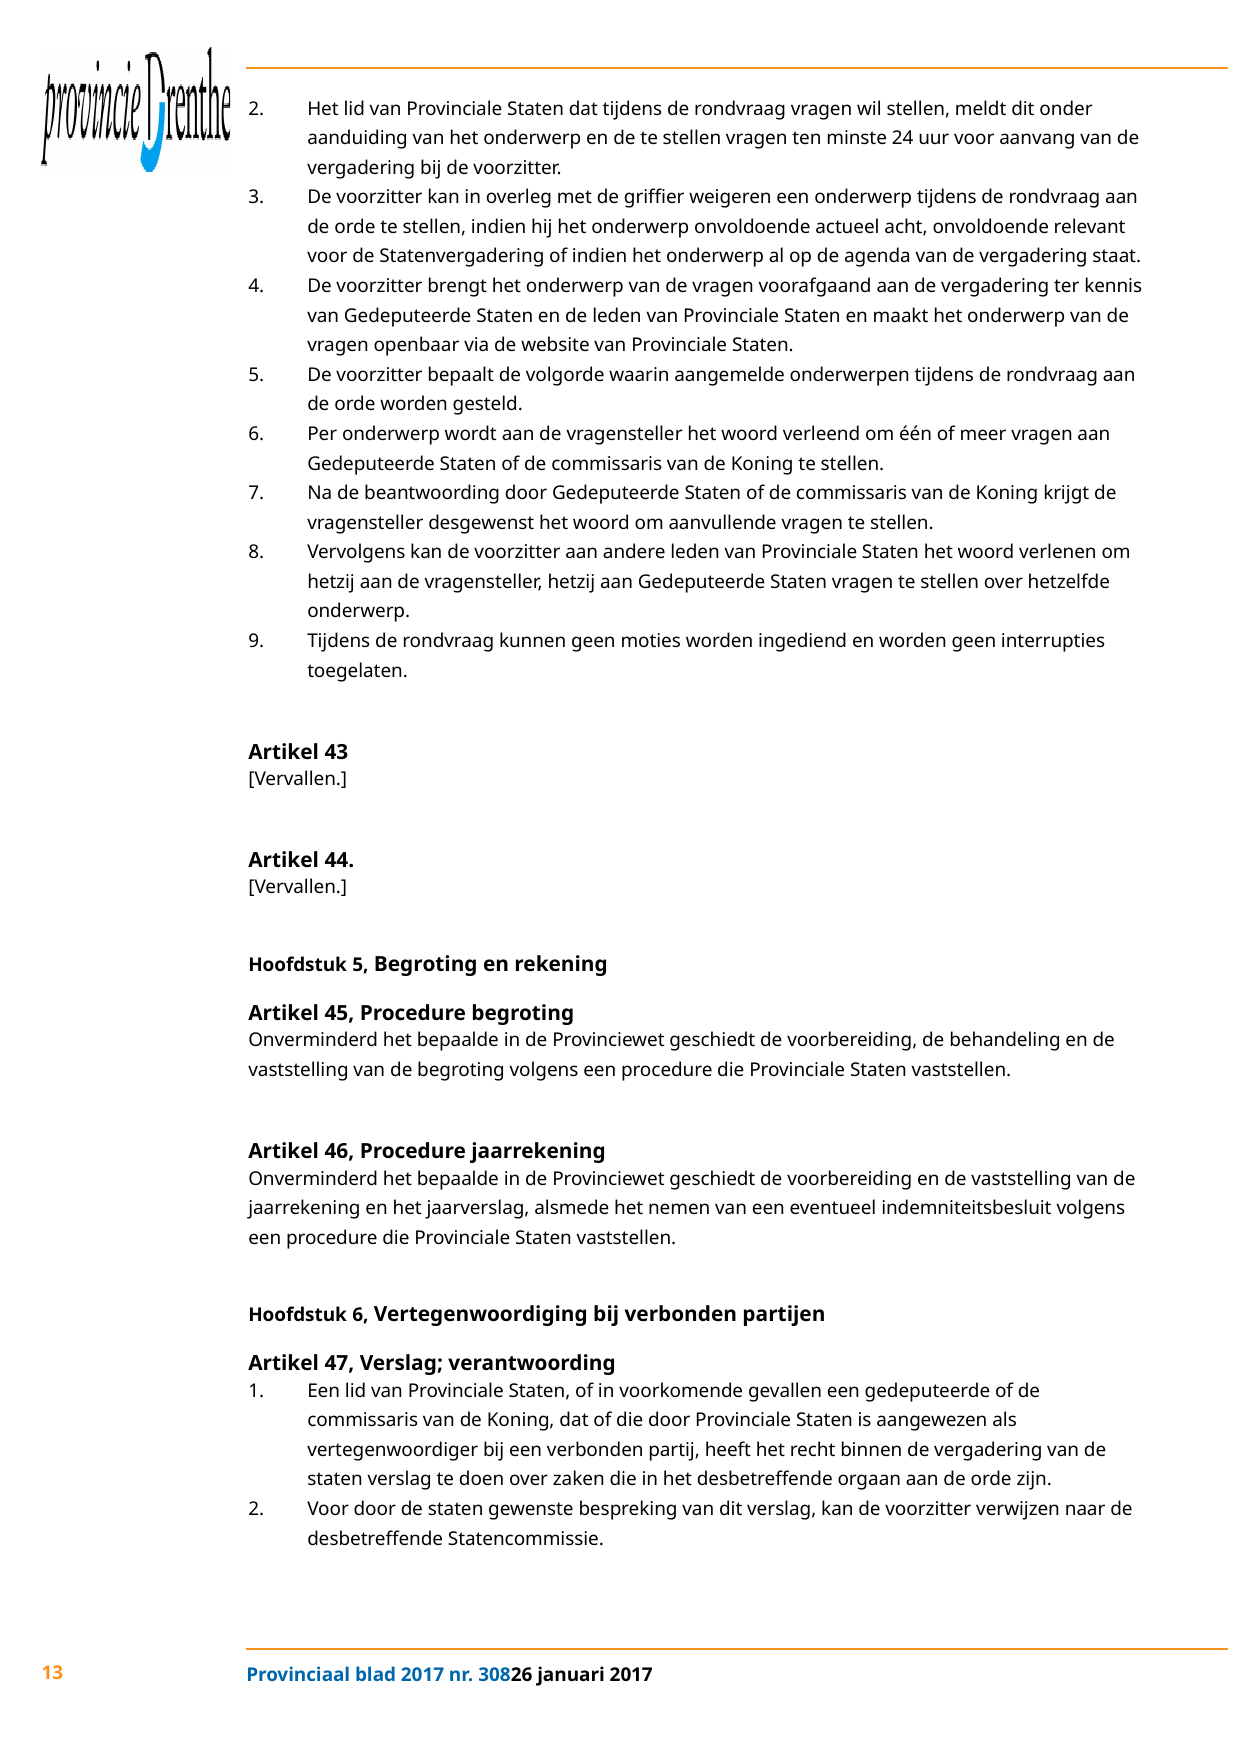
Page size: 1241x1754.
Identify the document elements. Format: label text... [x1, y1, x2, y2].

text Artikel 46, Procedure jaarrekening [248, 1136, 1152, 1165]
list Een lid van Provinciale Staten, of in voorkomende gevallen een gedeputeerde of de commissaris van de Koning, dat of die door Provinciale Staten is aangewezen als vertegenwoordiger bij een verbonden partij, heeft het recht binnen de vergadering van de staten verslag te doen over zaken die in het desbetreffende orgaan aan de orde zijn. [248, 1377, 1152, 1491]
list Voor door de staten gewenste bespreking van dit verslag, kan de voorzitter verwijzen naar de desbetreffende Statencommissie. [248, 1495, 1152, 1550]
text Artikel 47, Verslag; verantwoording [248, 1348, 1152, 1377]
text Onverminderd het bepaalde in de Provinciewet geschiedt de voorbereiding, de behandeling en de vaststelling van de begroting volgens een procedure die Provinciale Staten vaststellen. [248, 1027, 1152, 1082]
text Hoofdstuk 6, Vertegenwoordiging bij verbonden partijen [248, 1299, 1152, 1327]
text Artikel 43 [248, 737, 1152, 765]
list Na de beantwoording door Gedeputeerde Staten of de commissaris van de Koning krijgt de vragensteller desgewenst het woord om aanvullende vragen te stellen. [248, 479, 1152, 535]
list Het lid van Provinciale Staten dat tijdens de rondvraag vragen wil stellen, meldt dit onder aanduiding van het onderwerp en de te stellen vragen ten minste 24 uur voor aanvang van de vergadering bij de voorzitter. [248, 95, 1152, 180]
list De voorzitter kan in overleg met de griffier weigeren een onderwerp tijdens de rondvraag aan de orde te stellen, indien hij het onderwerp onvoldoende actueel acht, onvoldoende relevant voor de Statenvergadering of indien het onderwerp al op de agenda van de vergadering staat. [248, 183, 1152, 268]
list De voorzitter brengt het onderwerp van de vragen voorafgaand aan de vergadering ter kennis van Gedeputeerde Staten en de leden van Provinciale Staten en maakt het onderwerp van de vragen openbaar via de website van Provinciale Staten. [248, 272, 1152, 357]
text [Vervallen.] [248, 874, 1152, 899]
text [Vervallen.] [248, 765, 1152, 791]
text Artikel 45, Procedure begroting [248, 998, 1152, 1027]
list Vervolgens kan de voorzitter aan andere leden van Provinciale Staten het woord verlenen om hetzij aan de vragensteller, hetzij aan Gedeputeerde Staten vragen te stellen over hetzelfde onderwerp. [248, 538, 1152, 623]
list De voorzitter bepaalt de volgorde waarin aangemelde onderwerpen tijdens de rondvraag aan de orde worden gesteld. [248, 361, 1152, 416]
list Per onderwerp wordt aan de vragensteller het woord verleend om één of meer vragen aan Gedeputeerde Staten of de commissaris van de Koning te stellen. [248, 420, 1152, 476]
list Tijdens de rondvraag kunnen geen moties worden ingediend en worden geen interrupties toegelaten. [248, 627, 1152, 683]
text Hoofdstuk 5, Begroting en rekening [248, 949, 1152, 977]
text Onverminderd het bepaalde in de Provinciewet geschiedt de voorbereiding en de vaststelling van de jaarrekening en het jaarverslag, alsmede het nemen van een eventueel indemniteitsbesluit volgens een procedure die Provinciale Staten vaststellen. [248, 1165, 1152, 1249]
picture [41, 47, 231, 172]
text Artikel 44. [248, 845, 1152, 874]
